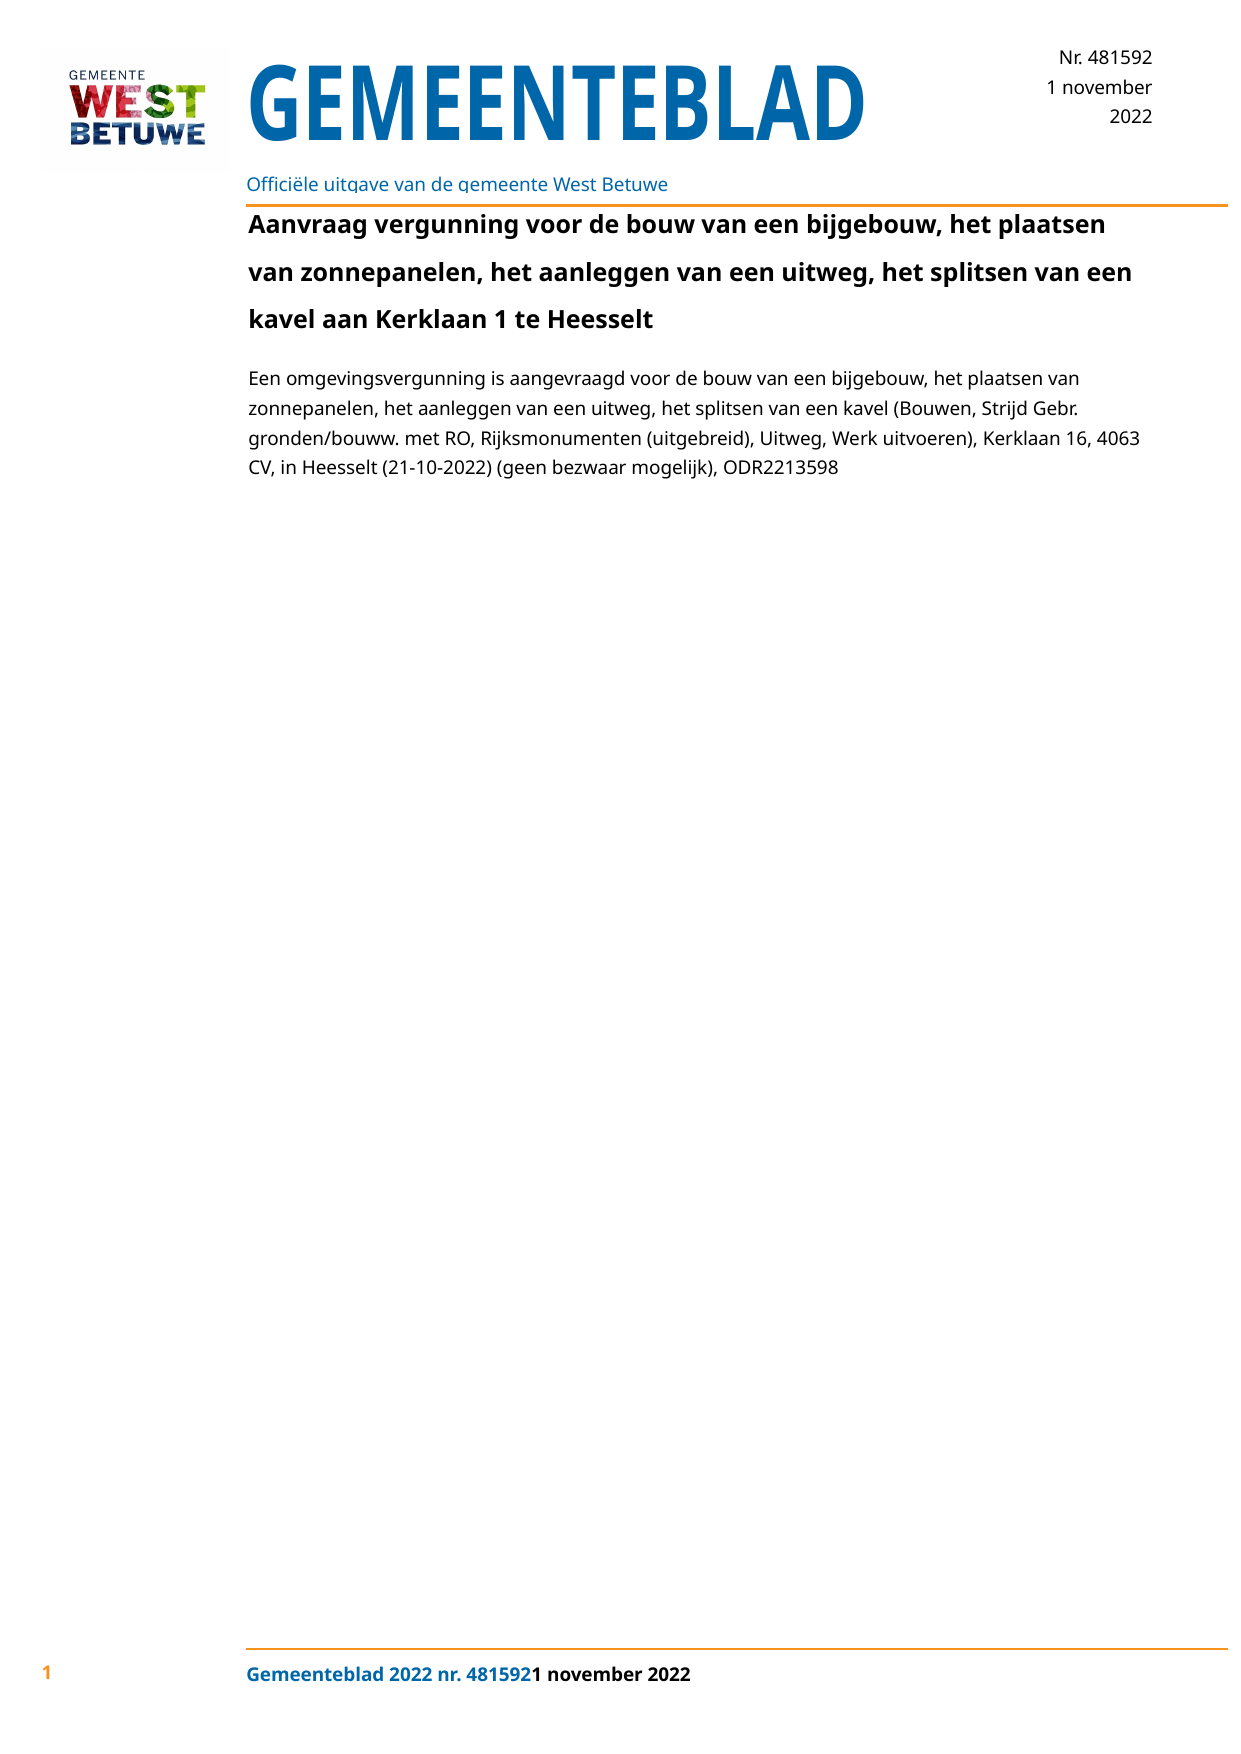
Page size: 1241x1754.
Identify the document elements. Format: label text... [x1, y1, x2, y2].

text Aanvraag vergunning voor de bouw van een bijgebouw, het plaatsen van zonnepanelen, het aanleggen van een uitweg, het splitsen van een kavel aan Kerklaan 1 te Heesselt [248, 207, 1152, 336]
picture [41, 47, 231, 172]
text Een omgevingsvergunning is aangevraagd voor de bouw van een bijgebouw, het plaatsen van zonnepanelen, het aanleggen van een uitweg, het splitsen van een kavel (Bouwen, Strijd Gebr. gronden/bouww. met RO, Rijksmonumenten (uitgebreid), Uitweg, Werk uitvoeren), Kerklaan 16, 4063 CV, in Heesselt (21-10-2022) (geen bezwaar mogelijk), ODR2213598 [248, 366, 1152, 480]
